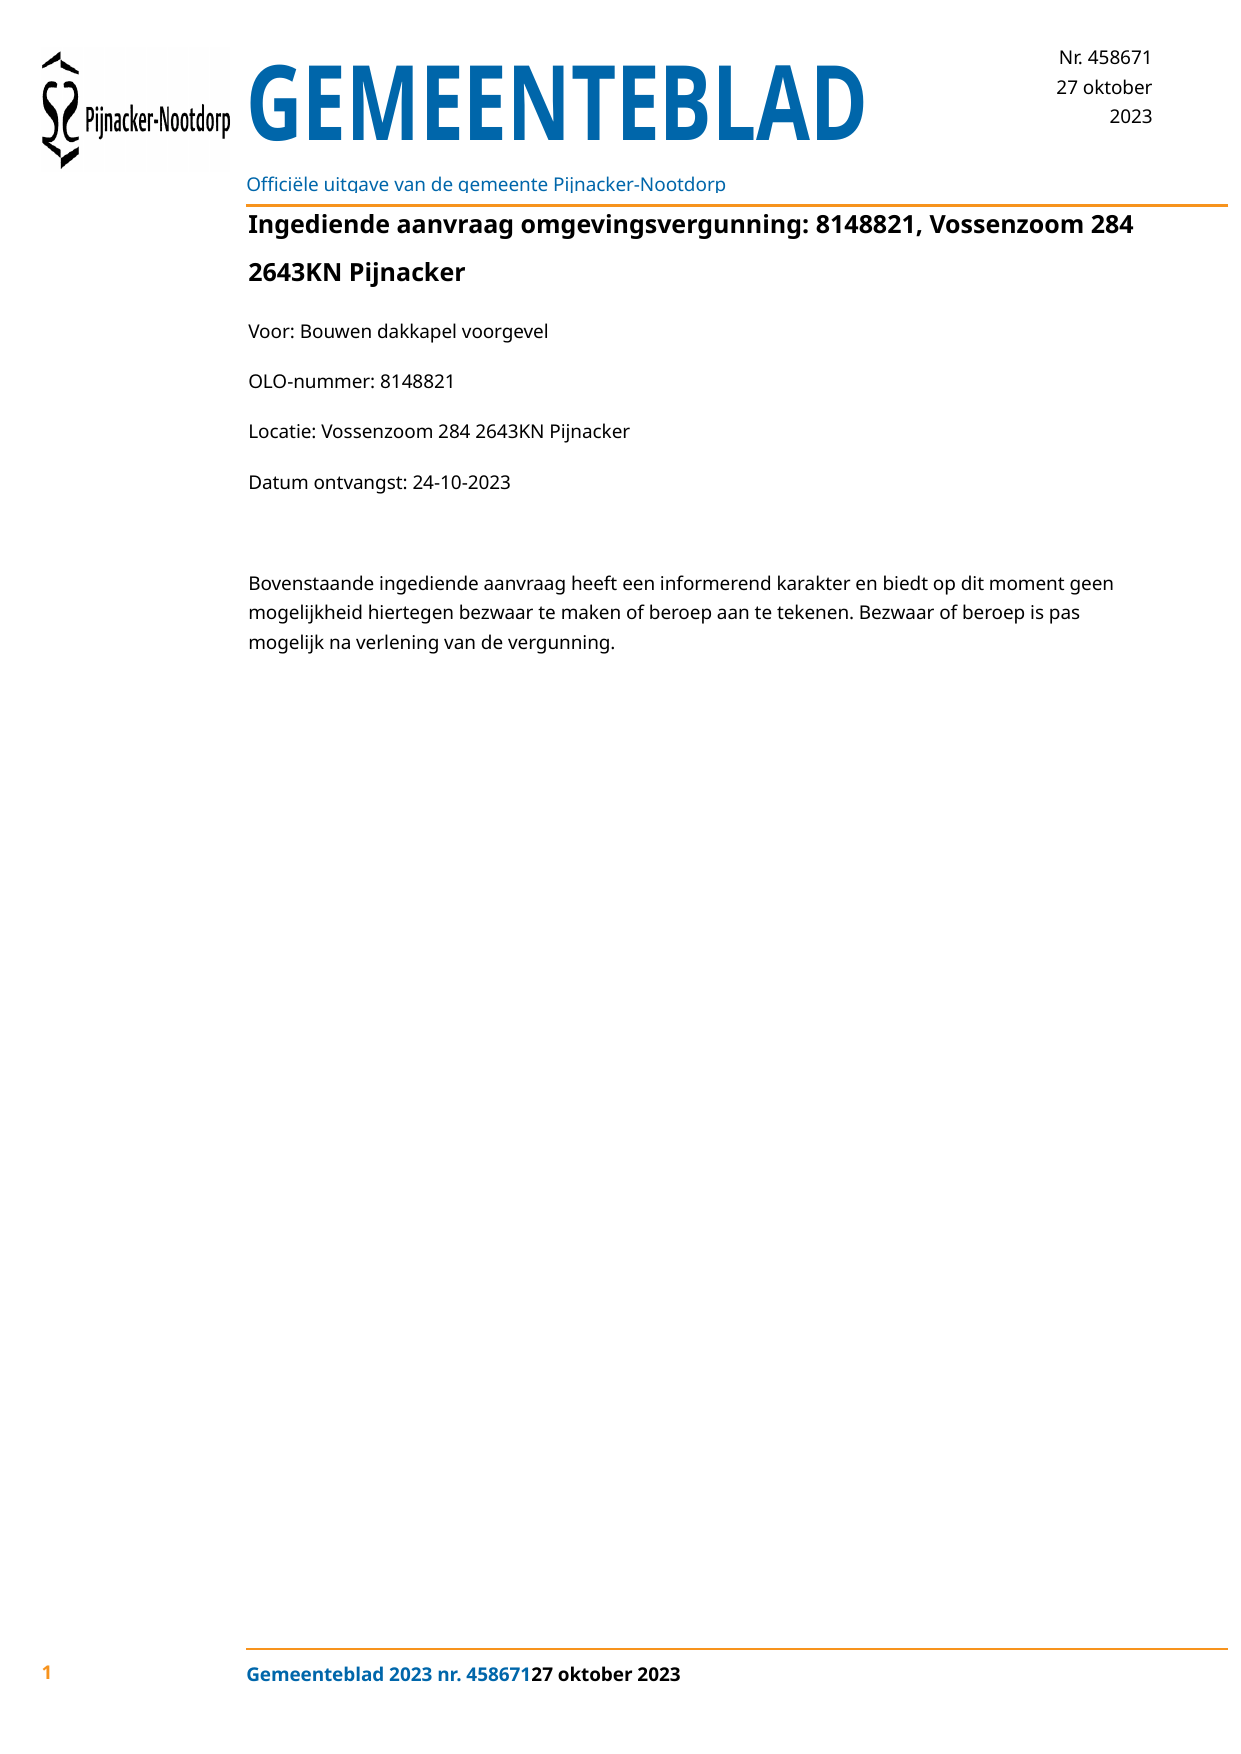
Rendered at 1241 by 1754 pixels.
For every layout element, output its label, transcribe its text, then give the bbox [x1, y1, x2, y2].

text Ingediende aanvraag omgevingsvergunning: 8148821, Vossenzoom 284 2643KN Pijnacker [248, 207, 1152, 288]
text OLO-nummer: 8148821 [248, 368, 1152, 394]
picture [41, 47, 231, 172]
text Bovenstaande ingediende aanvraag heeft een informerend karakter en biedt op dit moment geen mogelijkheid hiertegen bezwaar te maken of beroep aan te tekenen. Bezwaar of beroep is pas mogelijk na verlening van de vergunning. [248, 570, 1152, 655]
text Voor: Bouwen dakkapel voorgevel [248, 318, 1152, 344]
text Locatie: Vossenzoom 284 2643KN Pijnacker [248, 419, 1152, 444]
text Datum ontvangst: 24-10-2023 [248, 469, 1152, 495]
